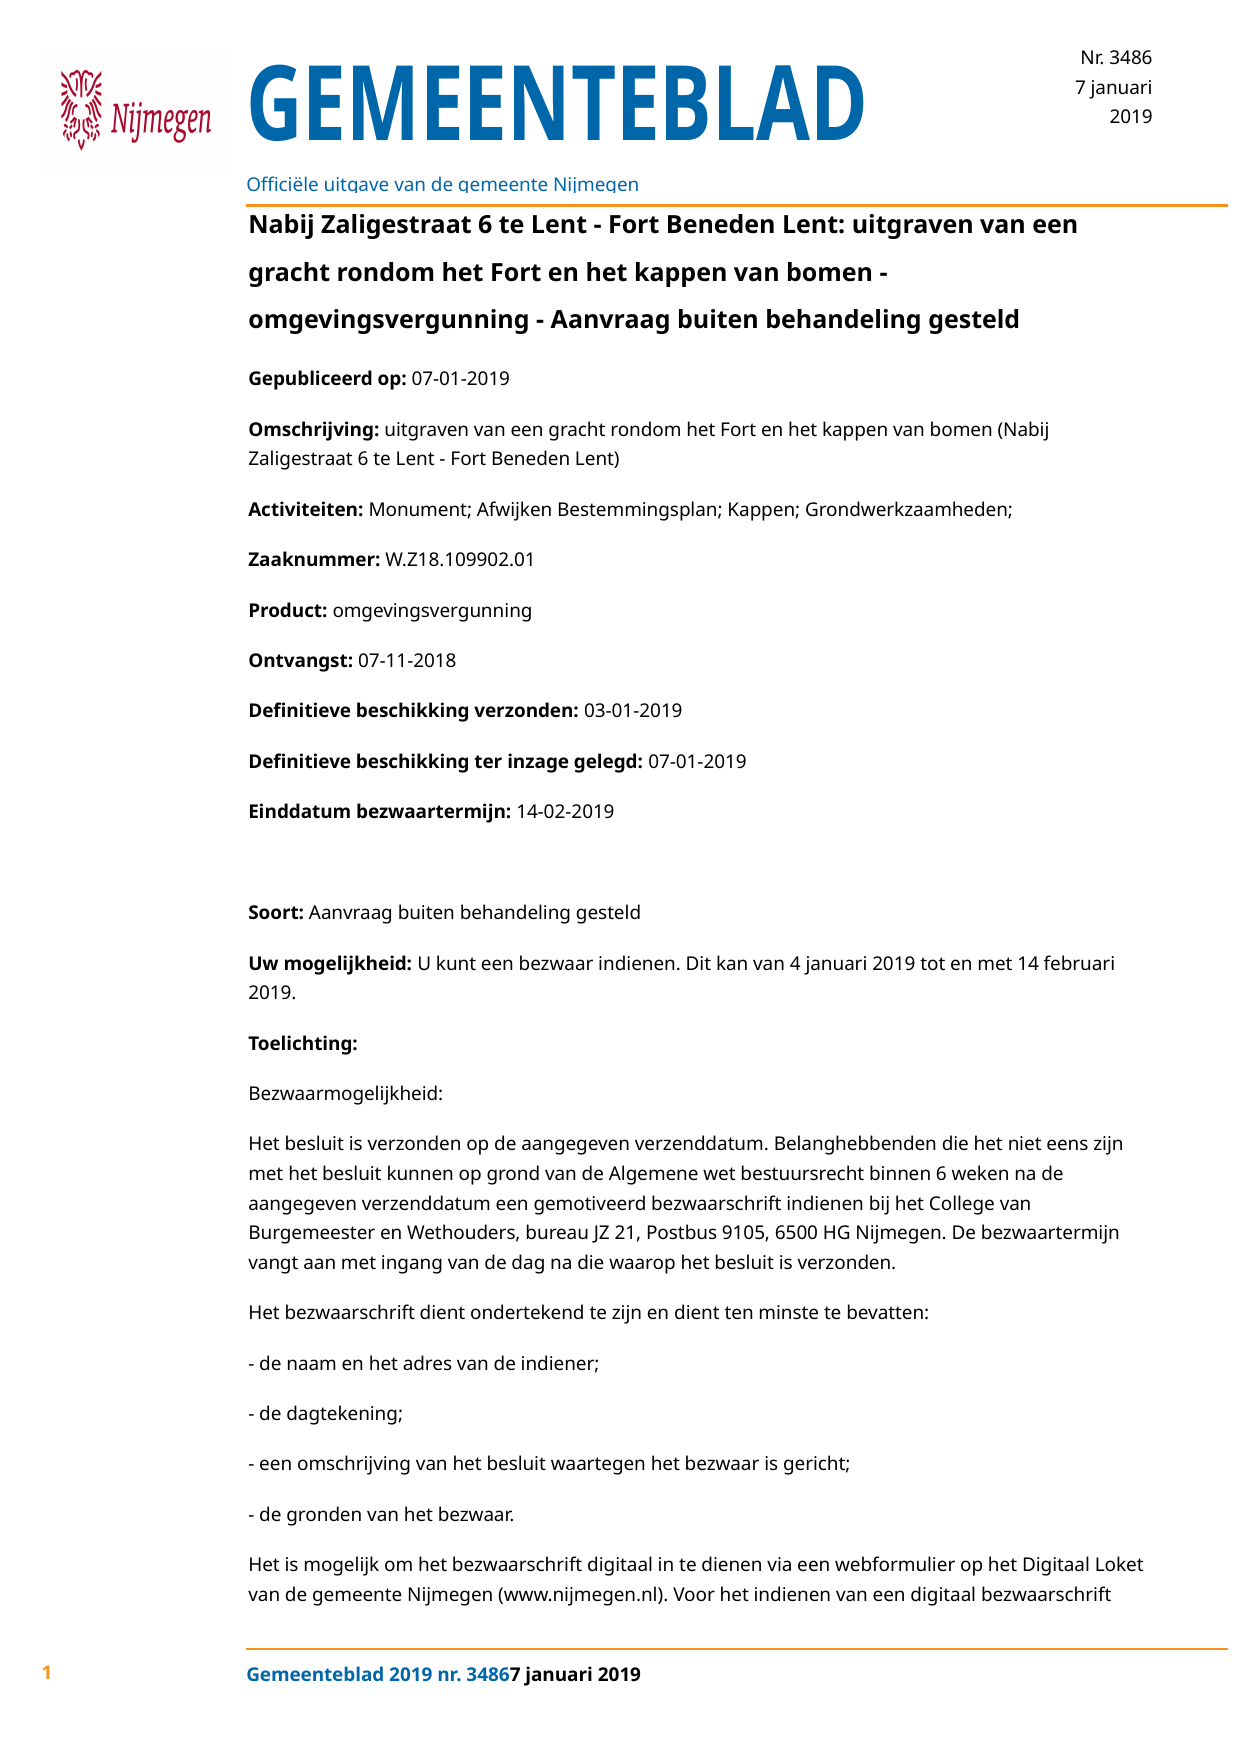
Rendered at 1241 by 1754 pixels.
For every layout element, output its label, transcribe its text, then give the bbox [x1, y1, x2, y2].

text - de gronden van het bezwaar. [248, 1501, 1152, 1527]
text Activiteiten: Monument; Afwijken Bestemmingsplan; Kappen; Grondwerkzaamheden; [248, 496, 1152, 522]
text Omschrijving: uitgraven van een gracht rondom het Fort en het kappen van bomen (Nabij Zaligestraat 6 te Lent - Fort Beneden Lent) [248, 416, 1152, 471]
text - een omschrijving van het besluit waartegen het bezwaar is gericht; [248, 1451, 1152, 1476]
text Het bezwaarschrift dient ondertekend te zijn en dient ten minste te bevatten: [248, 1299, 1152, 1325]
text Uw mogelijkheid: U kunt een bezwaar indienen. Dit kan van 4 januari 2019 tot en met 14 februari 2019. [248, 950, 1152, 1005]
text Het besluit is verzonden op de aangegeven verzenddatum. Belanghebbenden die het niet eens zijn met het besluit kunnen op grond van de Algemene wet bestuursrecht binnen 6 weken na de aangegeven verzenddatum een gemotiveerd bezwaarschrift indienen bij het College van Burgemeester en Wethouders, bureau JZ 21, Postbus 9105, 6500 HG Nijmegen. De bezwaartermijn vangt aan met ingang van de dag na die waarop het besluit is verzonden. [248, 1131, 1152, 1274]
text Definitieve beschikking verzonden: 03-01-2019 [248, 698, 1152, 723]
text Product: omgevingsvergunning [248, 597, 1152, 622]
picture [41, 47, 231, 172]
text Soort: Aanvraag buiten behandeling gesteld [248, 899, 1152, 925]
text Het is mogelijk om het bezwaarschrift digitaal in te dienen via een webformulier op het Digitaal Loket van de gemeente Nijmegen (www.nijmegen.nl). Voor het indienen van een digitaal bezwaarschrift [248, 1551, 1152, 1607]
text Bezwaarmogelijkheid: [248, 1080, 1152, 1106]
text Toelichting: [248, 1030, 1152, 1055]
text Ontvangst: 07-11-2018 [248, 647, 1152, 673]
text Definitieve beschikking ter inzage gelegd: 07-01-2019 [248, 748, 1152, 774]
text Gepubliceerd op: 07-01-2019 [248, 366, 1152, 391]
text - de dagtekening; [248, 1400, 1152, 1426]
text - de naam en het adres van de indiener; [248, 1350, 1152, 1375]
text Nabij Zaligestraat 6 te Lent - Fort Beneden Lent: uitgraven van een gracht rondom het Fort en het kappen van bomen - omgevingsvergunning - Aanvraag buiten behandeling gesteld [248, 207, 1152, 336]
text Zaaknummer: W.Z18.109902.01 [248, 546, 1152, 572]
text Einddatum bezwaartermijn: 14-02-2019 [248, 798, 1152, 824]
